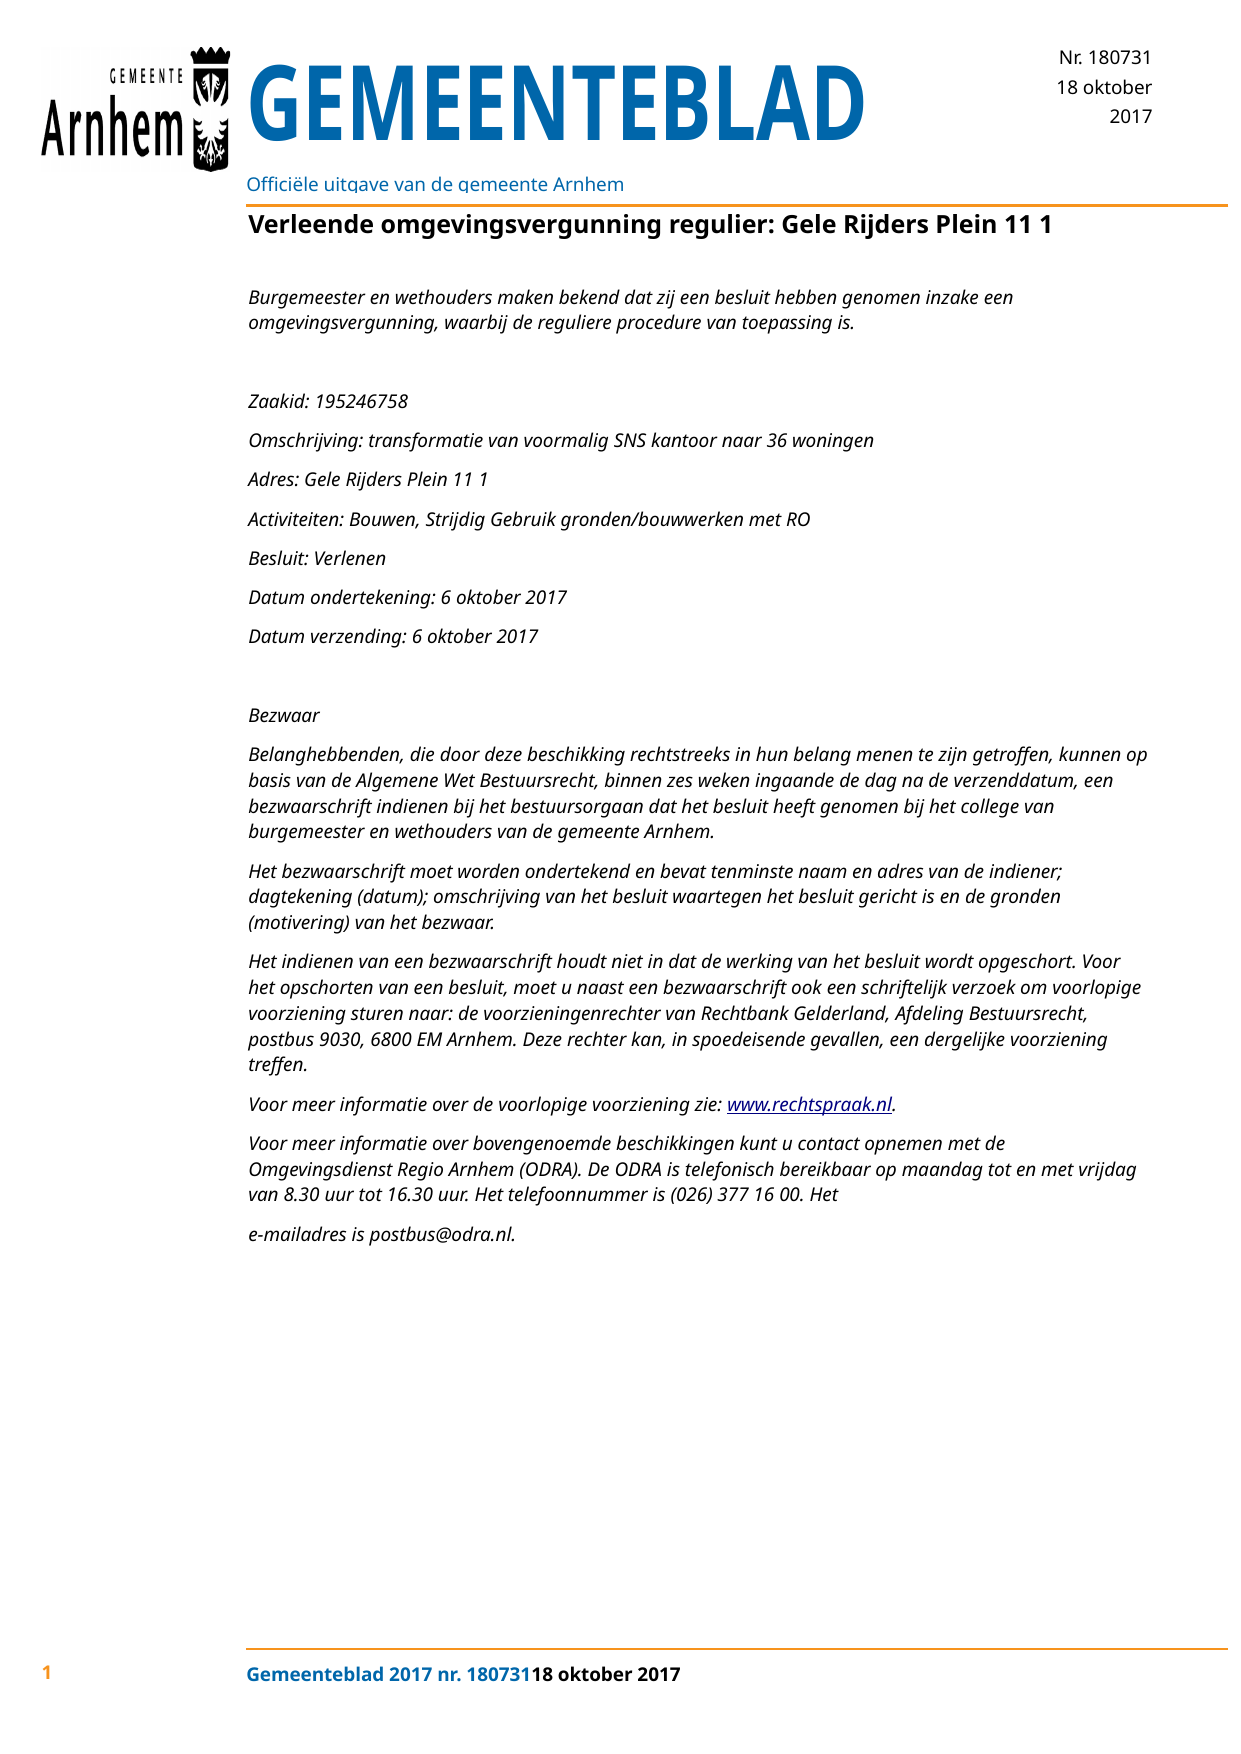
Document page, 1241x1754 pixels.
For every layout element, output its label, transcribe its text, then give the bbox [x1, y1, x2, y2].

text Burgemeester en wethouders maken bekend dat zij een besluit hebben genomen inzake een omgevingsvergunning, waarbij de reguliere procedure van toepassing is. [248, 284, 1152, 335]
text Datum ondertekening: 6 oktober 2017 [248, 584, 1152, 610]
picture [41, 47, 231, 172]
text Belanghebbenden, die door deze beschikking rechtstreeks in hun belang menen te zijn getroffen, kunnen op basis van de Algemene Wet Bestuursrecht, binnen zes weken ingaande de dag na de verzenddatum, een bezwaarschrift indienen bij het bestuursorgaan dat het besluit heeft genomen bij het college van burgemeester en wethouders van de gemeente Arnhem. [248, 742, 1152, 844]
text Het indienen van een bezwaarschrift houdt niet in dat de werking van het besluit wordt opgeschort. Voor het opschorten van een besluit, moet u naast een bezwaarschrift ook een schriftelijk verzoek om voorlopige voorziening sturen naar: de voorzieningenrechter van Rechtbank Gelderland, Afdeling Bestuursrecht, postbus 9030, 6800 EM Arnhem. Deze rechter kan, in spoedeisende gevallen, een dergelijke voorziening treffen. [248, 949, 1152, 1077]
text Activiteiten: Bouwen, Strijdig Gebruik gronden/bouwwerken met RO [248, 506, 1152, 532]
text Zaakid: 195246758 [248, 388, 1152, 414]
text Bezwaar [248, 702, 1152, 728]
text Voor meer informatie over de voorlopige voorziening zie: www.rechtspraak.nl. [248, 1091, 1152, 1117]
text Verleende omgevingsvergunning regulier: Gele Rijders Plein 11 1 [248, 207, 1152, 241]
text Adres: Gele Rijders Plein 11 1 [248, 467, 1152, 492]
text Datum verzending: 6 oktober 2017 [248, 624, 1152, 649]
text Besluit: Verlenen [248, 545, 1152, 571]
text Voor meer informatie over bovengenoemde beschikkingen kunt u contact opnemen met de Omgevingsdienst Regio Arnhem (ODRA). De ODRA is telefonisch bereikbaar op maandag tot en met vrijdag van 8.30 uur tot 16.30 uur. Het telefoonnummer is (026) 377 16 00. Het [248, 1130, 1152, 1207]
text Omschrijving: transformatie van voormalig SNS kantoor naar 36 woningen [248, 427, 1152, 453]
text e-mailadres is postbus@odra.nl. [248, 1221, 1152, 1247]
text Het bezwaarschrift moet worden ondertekend en bevat tenminste naam en adres van de indiener; dagtekening (datum); omschrijving van het besluit waartegen het besluit gericht is en de gronden (motivering) van het bezwaar. [248, 858, 1152, 935]
